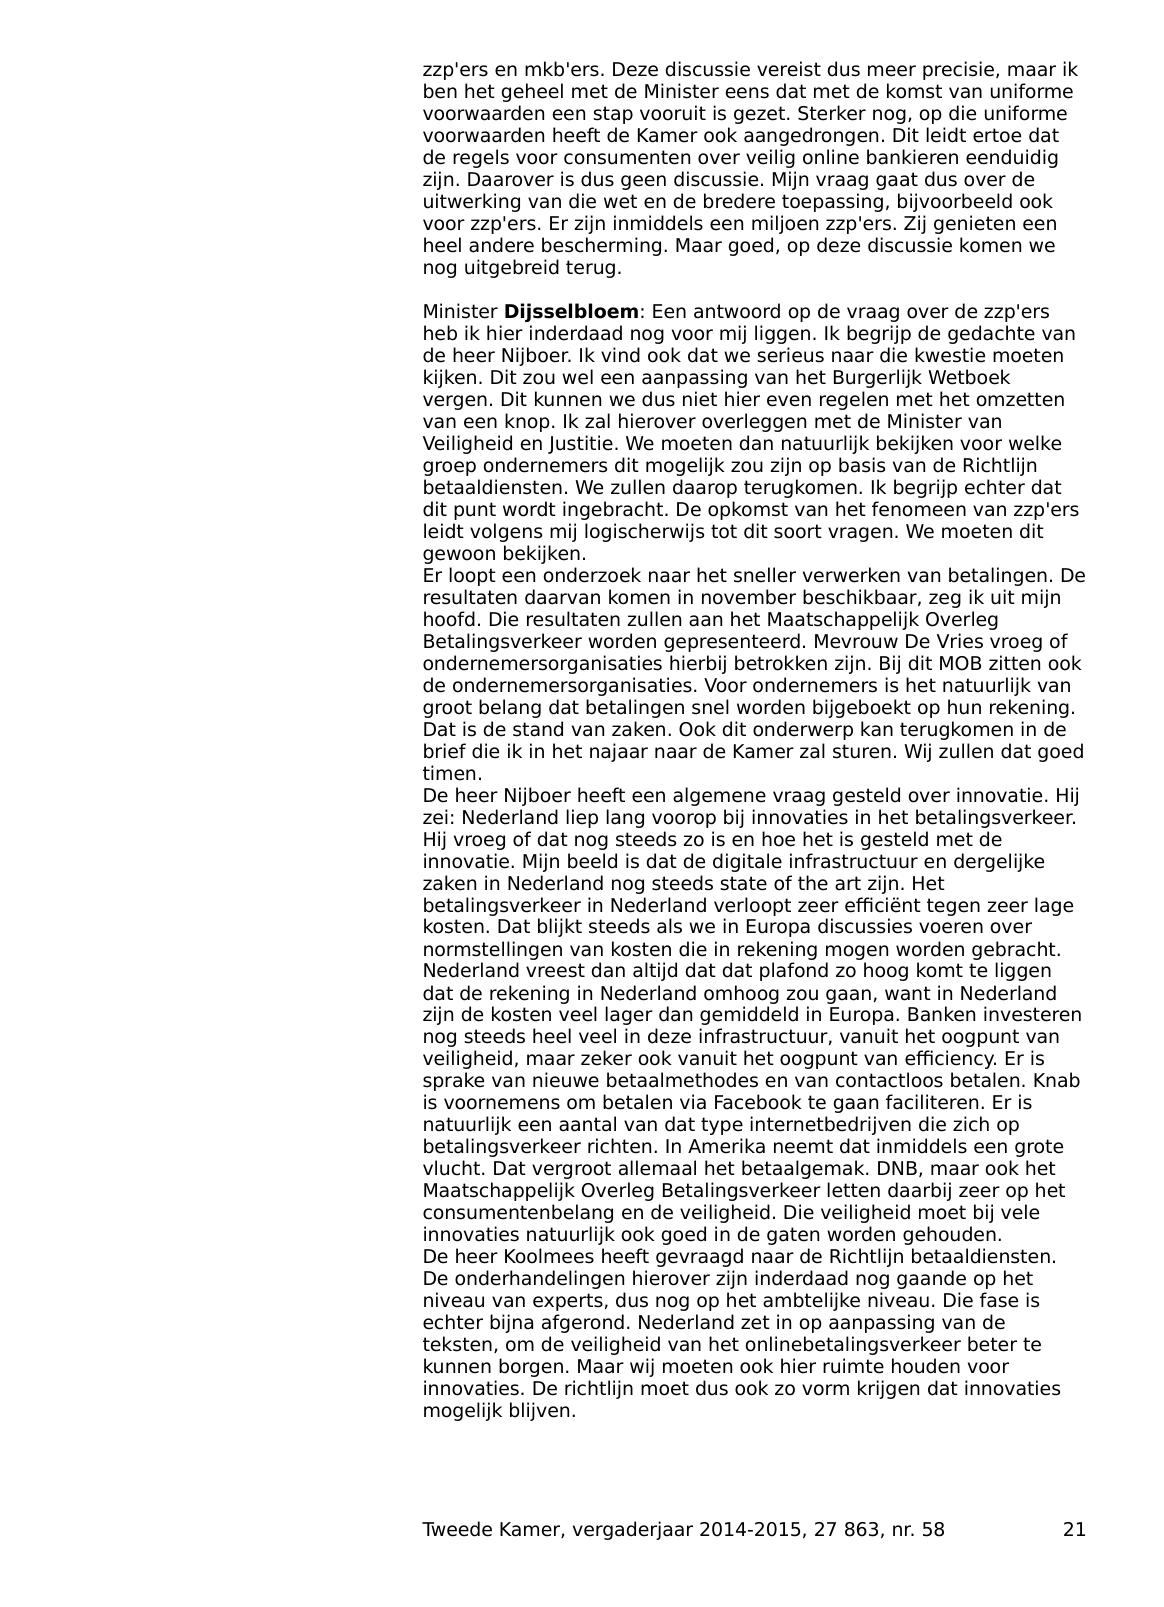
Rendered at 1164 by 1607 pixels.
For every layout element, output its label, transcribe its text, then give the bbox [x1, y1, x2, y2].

text De heer Nijboer heeft een algemene vraag gesteld over innovatie. Hij zei: Nederland liep lang voorop bij innovaties in het betalingsverkeer. Hij vroeg of dat nog steeds zo is en hoe het is gesteld met de innovatie. Mijn beeld is dat de digitale infrastructuur en dergelijke zaken in Nederland nog steeds state of the art zijn. Het betalingsverkeer in Nederland verloopt zeer efficiënt tegen zeer lage kosten. Dat blijkt steeds als we in Europa discussies voeren over normstellingen van kosten die in rekening mogen worden gebracht. Nederland vreest dan altijd dat dat plafond zo hoog komt te liggen dat de rekening in Nederland omhoog zou gaan, want in Nederland zijn de kosten veel lager dan gemiddeld in Europa. Banken investeren nog steeds heel veel in deze infrastructuur, vanuit het oogpunt van veiligheid, maar zeker ook vanuit het oogpunt van efficiency. Er is sprake van nieuwe betaalmethodes en van contactloos betalen. Knab is voornemens om betalen via Facebook te gaan faciliteren. Er is natuurlijk een aantal van dat type internetbedrijven die zich op betalingsverkeer richten. In Amerika neemt dat inmiddels een grote vlucht. Dat vergroot allemaal het betaalgemak. DNB, maar ook het Maatschappelijk Overleg Betalingsverkeer letten daarbij zeer op het consumentenbelang en de veiligheid. Die veiligheid moet bij vele innovaties natuurlijk ook goed in de gaten worden gehouden. [422, 784, 1087, 1246]
text Er loopt een onderzoek naar het sneller verwerken van betalingen. De resultaten daarvan komen in november beschikbaar, zeg ik uit mijn hoofd. Die resultaten zullen aan het Maatschappelijk Overleg Betalingsverkeer worden gepresenteerd. Mevrouw De Vries vroeg of ondernemersorganisaties hierbij betrokken zijn. Bij dit MOB zitten ook de ondernemersorganisaties. Voor ondernemers is het natuurlijk van groot belang dat betalingen snel worden bijgeboekt op hun rekening. Dat is de stand van zaken. Ook dit onderwerp kan terugkomen in de brief die ik in het najaar naar de Kamer zal sturen. Wij zullen dat goed timen. [422, 565, 1087, 784]
text De heer Koolmees heeft gevraagd naar de Richtlijn betaaldiensten. De onderhandelingen hierover zijn inderdaad nog gaande op het niveau van experts, dus nog op het ambtelijke niveau. Die fase is echter bijna afgerond. Nederland zet in op aanpassing van de teksten, om de veiligheid van het onlinebetalingsverkeer beter te kunnen borgen. Maar wij moeten ook hier ruimte houden voor innovaties. De richtlijn moet dus ook zo vorm krijgen dat innovaties mogelijk blijven. [422, 1246, 1087, 1422]
text Minister Dijsselbloem: Een antwoord op de vraag over de zzp'ers heb ik hier inderdaad nog voor mij liggen. Ik begrijp de gedachte van de heer Nijboer. Ik vind ook dat we serieus naar die kwestie moeten kijken. Dit zou wel een aanpassing van het Burgerlijk Wetboek vergen. Dit kunnen we dus niet hier even regelen met het omzetten van een knop. Ik zal hierover overleggen met de Minister van Veiligheid en Justitie. We moeten dan natuurlijk bekijken voor welke groep ondernemers dit mogelijk zou zijn op basis van de Richtlijn betaaldiensten. We zullen daarop terugkomen. Ik begrijp echter dat dit punt wordt ingebracht. De opkomst van het fenomeen van zzp'ers leidt volgens mij logischerwijs tot dit soort vragen. We moeten dit gewoon bekijken. [422, 301, 1087, 565]
text zzp'ers en mkb'ers. Deze discussie vereist dus meer precisie, maar ik ben het geheel met de Minister eens dat met de komst van uniforme voorwaarden een stap vooruit is gezet. Sterker nog, op die uniforme voorwaarden heeft de Kamer ook aangedrongen. Dit leidt ertoe dat de regels voor consumenten over veilig online bankieren eenduidig zijn. Daarover is dus geen discussie. Mijn vraag gaat dus over de uitwerking van die wet en de bredere toepassing, bijvoorbeeld ook voor zzp'ers. Er zijn inmiddels een miljoen zzp'ers. Zij genieten een heel andere bescherming. Maar goed, op deze discussie komen we nog uitgebreid terug. [422, 59, 1087, 279]
